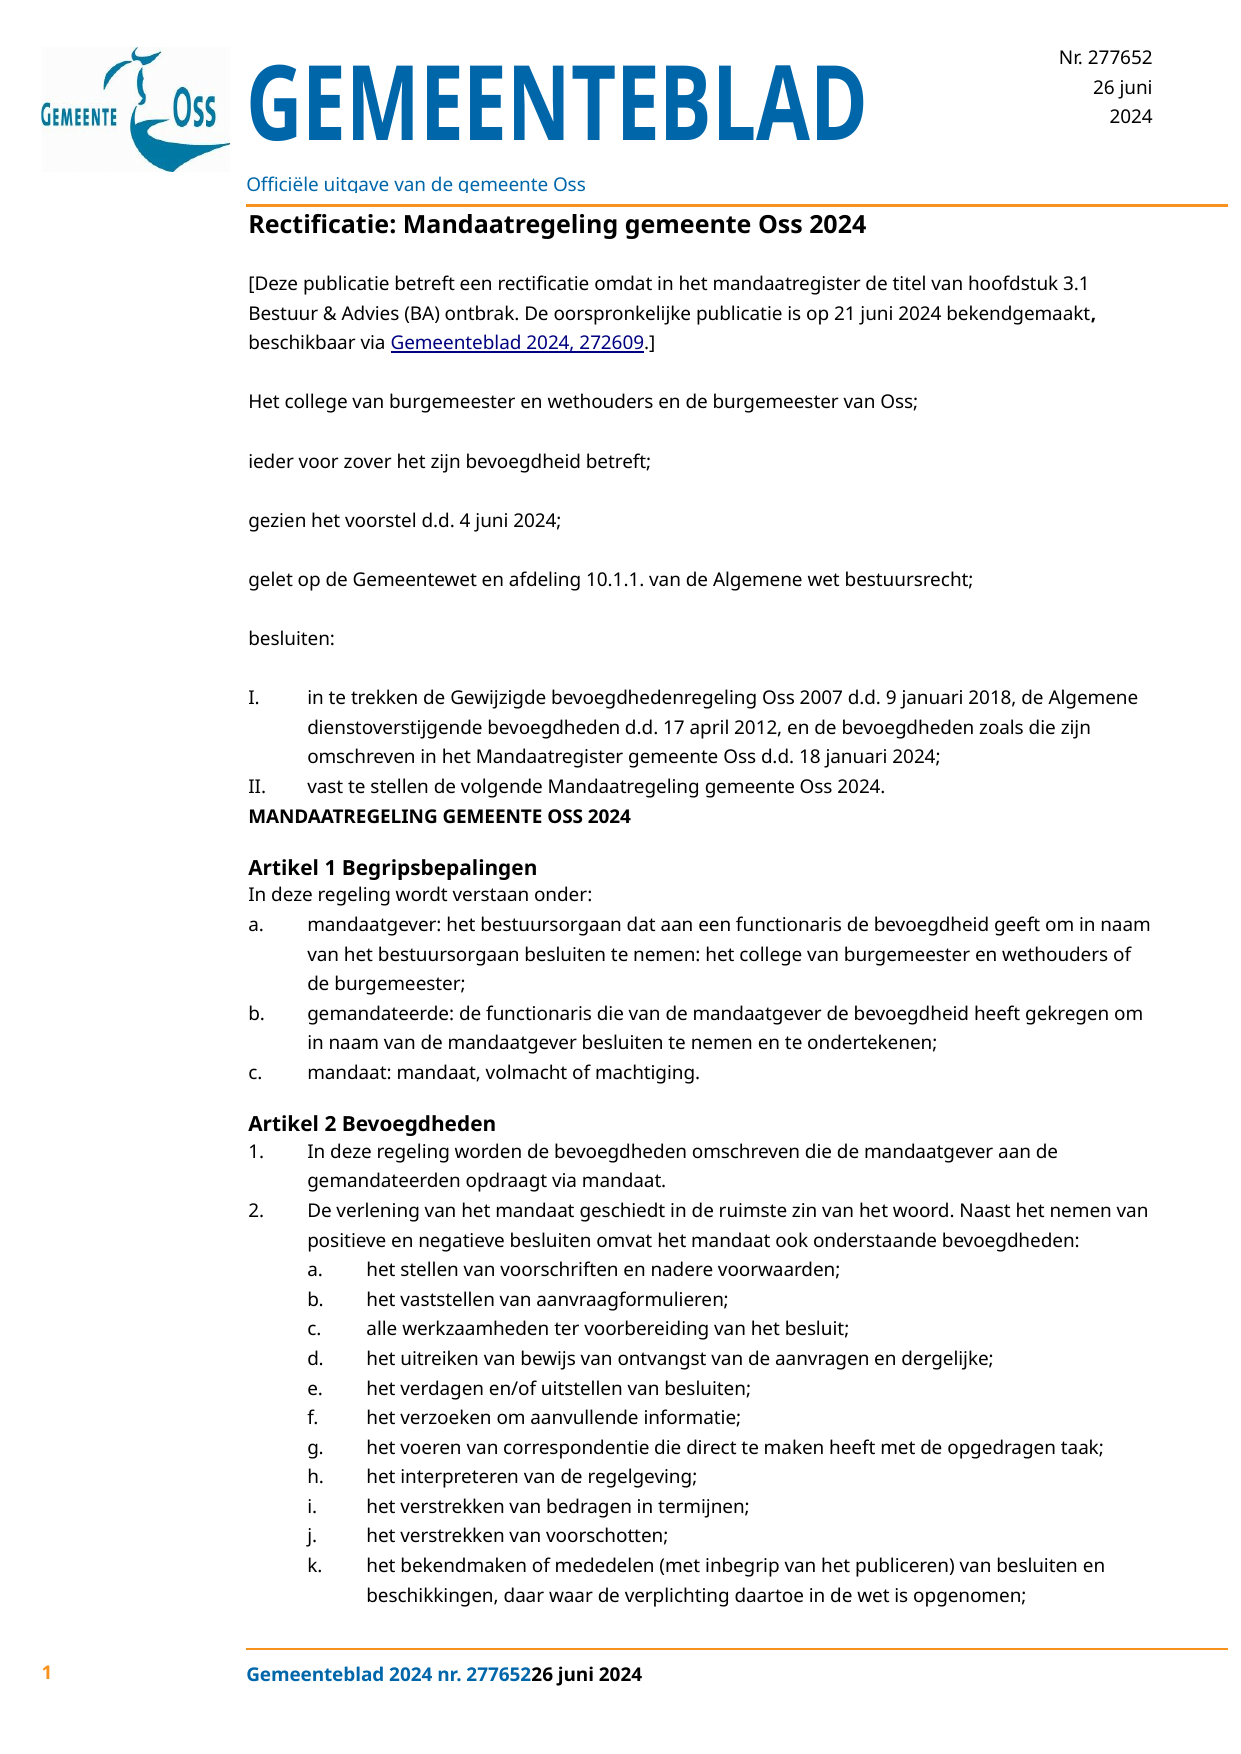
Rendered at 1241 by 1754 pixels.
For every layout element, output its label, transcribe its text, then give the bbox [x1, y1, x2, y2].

list vast te stellen de volgende Mandaatregeling gemeente Oss 2024. [248, 773, 1152, 799]
list gemandateerde: de functionaris die van de mandaatgever de bevoegdheid heeft gekregen om in naam van de mandaatgever besluiten te nemen en te ondertekenen; [248, 1000, 1152, 1055]
list mandaatgever: het bestuursorgaan dat aan een functionaris de bevoegdheid geeft om in naam van het bestuursorgaan besluiten te nemen: het college van burgemeester en wethouders of de burgemeester; [248, 911, 1152, 996]
list het bekendmaken of mededelen (met inbegrip van het publiceren) van besluiten en beschikkingen, daar waar de verplichting daartoe in de wet is opgenomen; [307, 1552, 1152, 1607]
list alle werkzaamheden ter voorbereiding van het besluit; [307, 1316, 1152, 1341]
text Het college van burgemeester en wethouders en de burgemeester van Oss; [248, 389, 1152, 414]
text Rectificatie: Mandaatregeling gemeente Oss 2024 [248, 207, 1152, 241]
text gezien het voorstel d.d. 4 juni 2024; [248, 507, 1152, 533]
list het verstrekken van voorschotten; [307, 1523, 1152, 1548]
list het verzoeken om aanvullende informatie; [307, 1404, 1152, 1430]
text besluiten: [248, 625, 1152, 651]
text Artikel 2 Bevoegdheden [248, 1109, 1152, 1138]
picture [41, 47, 231, 172]
list het interpreteren van de regelgeving; [307, 1463, 1152, 1489]
list De verlening van het mandaat geschiedt in de ruimste zin van het woord. Naast het nemen van positieve en negatieve besluiten omvat het mandaat ook onderstaande bevoegdheden: [248, 1197, 1152, 1252]
list het verdagen en/of uitstellen van besluiten; [307, 1375, 1152, 1400]
text In deze regeling wordt verstaan onder: [248, 882, 1152, 907]
text gelet op de Gemeentewet en afdeling 10.1.1. van de Algemene wet bestuursrecht; [248, 566, 1152, 592]
text [Deze publicatie betreft een rectificatie omdat in het mandaatregister de titel van hoofdstuk 3.1 Bestuur & Advies (BA) ontbrak. De oorspronkelijke publicatie is op 21 juni 2024 bekendgemaakt, beschikbaar via Gemeenteblad 2024, 272609.] [248, 270, 1152, 355]
list In deze regeling worden de bevoegdheden omschreven die de mandaatgever aan de gemandateerden opdraagt via mandaat. [248, 1138, 1152, 1193]
list mandaat: mandaat, volmacht of machtiging. [248, 1059, 1152, 1085]
list het verstrekken van bedragen in termijnen; [307, 1493, 1152, 1519]
list het uitreiken van bewijs van ontvangst van de aanvragen en dergelijke; [307, 1345, 1152, 1371]
list het vaststellen van aanvraagformulieren; [307, 1286, 1152, 1312]
list het voeren van correspondentie die direct te maken heeft met de opgedragen taak; [307, 1434, 1152, 1459]
text Artikel 1 Begripsbepalingen [248, 853, 1152, 882]
list in te trekken de Gewijzigde bevoegdhedenregeling Oss 2007 d.d. 9 januari 2018, de Algemene dienstoverstijgende bevoegdheden d.d. 17 april 2012, en de bevoegdheden zoals die zijn omschreven in het Mandaatregister gemeente Oss d.d. 18 januari 2024; [248, 684, 1152, 769]
text MANDAATREGELING GEMEENTE OSS 2024 [248, 803, 1152, 828]
text ieder voor zover het zijn bevoegdheid betreft; [248, 448, 1152, 473]
list het stellen van voorschriften en nadere voorwaarden; [307, 1256, 1152, 1282]
